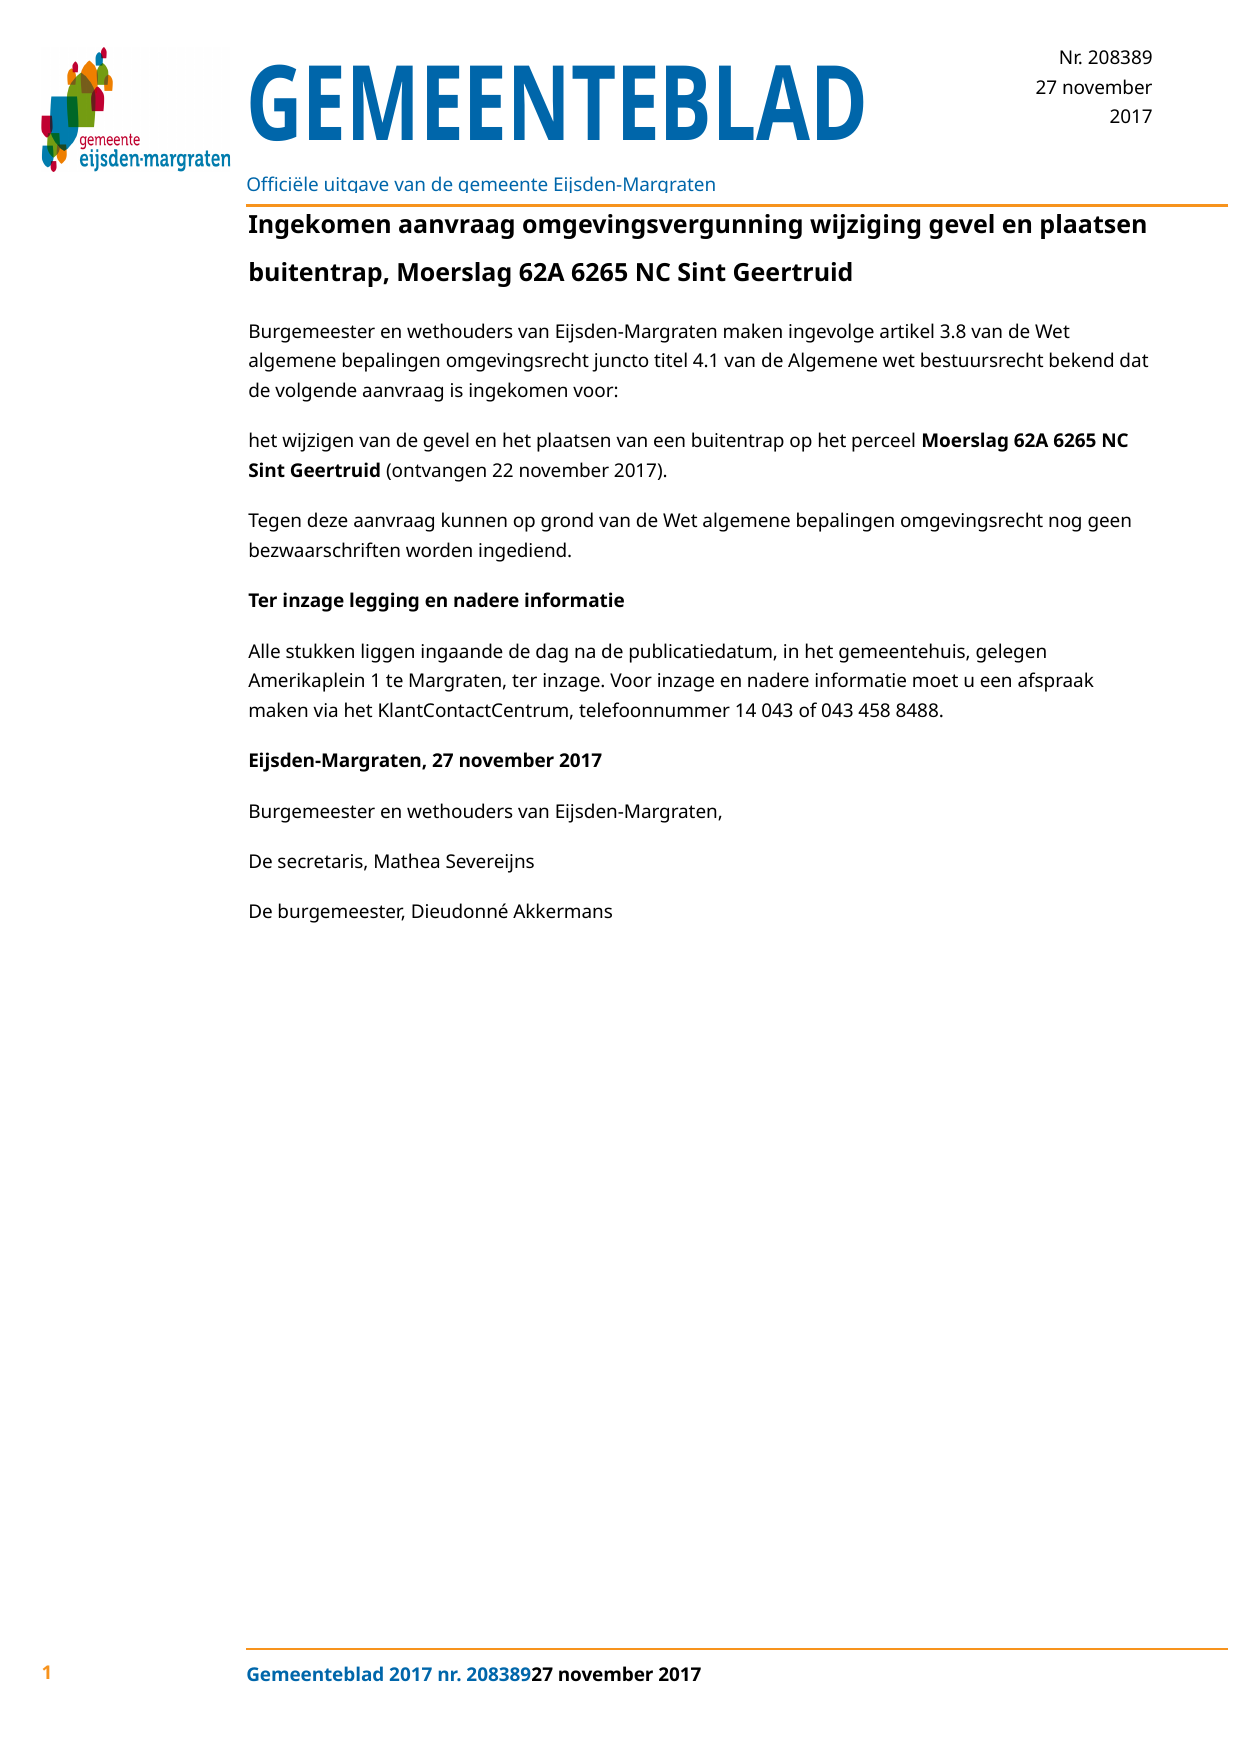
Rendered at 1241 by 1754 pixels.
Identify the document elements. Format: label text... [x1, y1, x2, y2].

picture [41, 47, 231, 172]
text Ingekomen aanvraag omgevingsvergunning wijziging gevel en plaatsen buitentrap, Moerslag 62A 6265 NC Sint Geertruid [248, 207, 1152, 288]
text Tegen deze aanvraag kunnen op grond van de Wet algemene bepalingen omgevingsrecht nog geen bezwaarschriften worden ingediend. [248, 507, 1152, 563]
text De burgemeester, Dieudonné Akkermans [248, 899, 1152, 924]
text Burgemeester en wethouders van Eijsden-Margraten, [248, 798, 1152, 824]
text Burgemeester en wethouders van Eijsden-Margraten maken ingevolge artikel 3.8 van de Wet algemene bepalingen omgevingsrecht juncto titel 4.1 van de Algemene wet bestuursrecht bekend dat de volgende aanvraag is ingekomen voor: [248, 318, 1152, 403]
text Ter inzage legging en nadere informatie [248, 587, 1152, 613]
text Alle stukken liggen ingaande de dag na de publicatiedatum, in het gemeentehuis, gelegen Amerikaplein 1 te Margraten, ter inzage. Voor inzage en nadere informatie moet u een afspraak maken via het KlantContactCentrum, telefoonnummer 14 043 of 043 458 8488. [248, 638, 1152, 723]
text Eijsden-Margraten, 27 november 2017 [248, 747, 1152, 773]
text het wijzigen van de gevel en het plaatsen van een buitentrap op het perceel Moerslag 62A 6265 NC Sint Geertruid (ontvangen 22 november 2017). [248, 427, 1152, 483]
text De secretaris, Mathea Severeijns [248, 848, 1152, 874]
